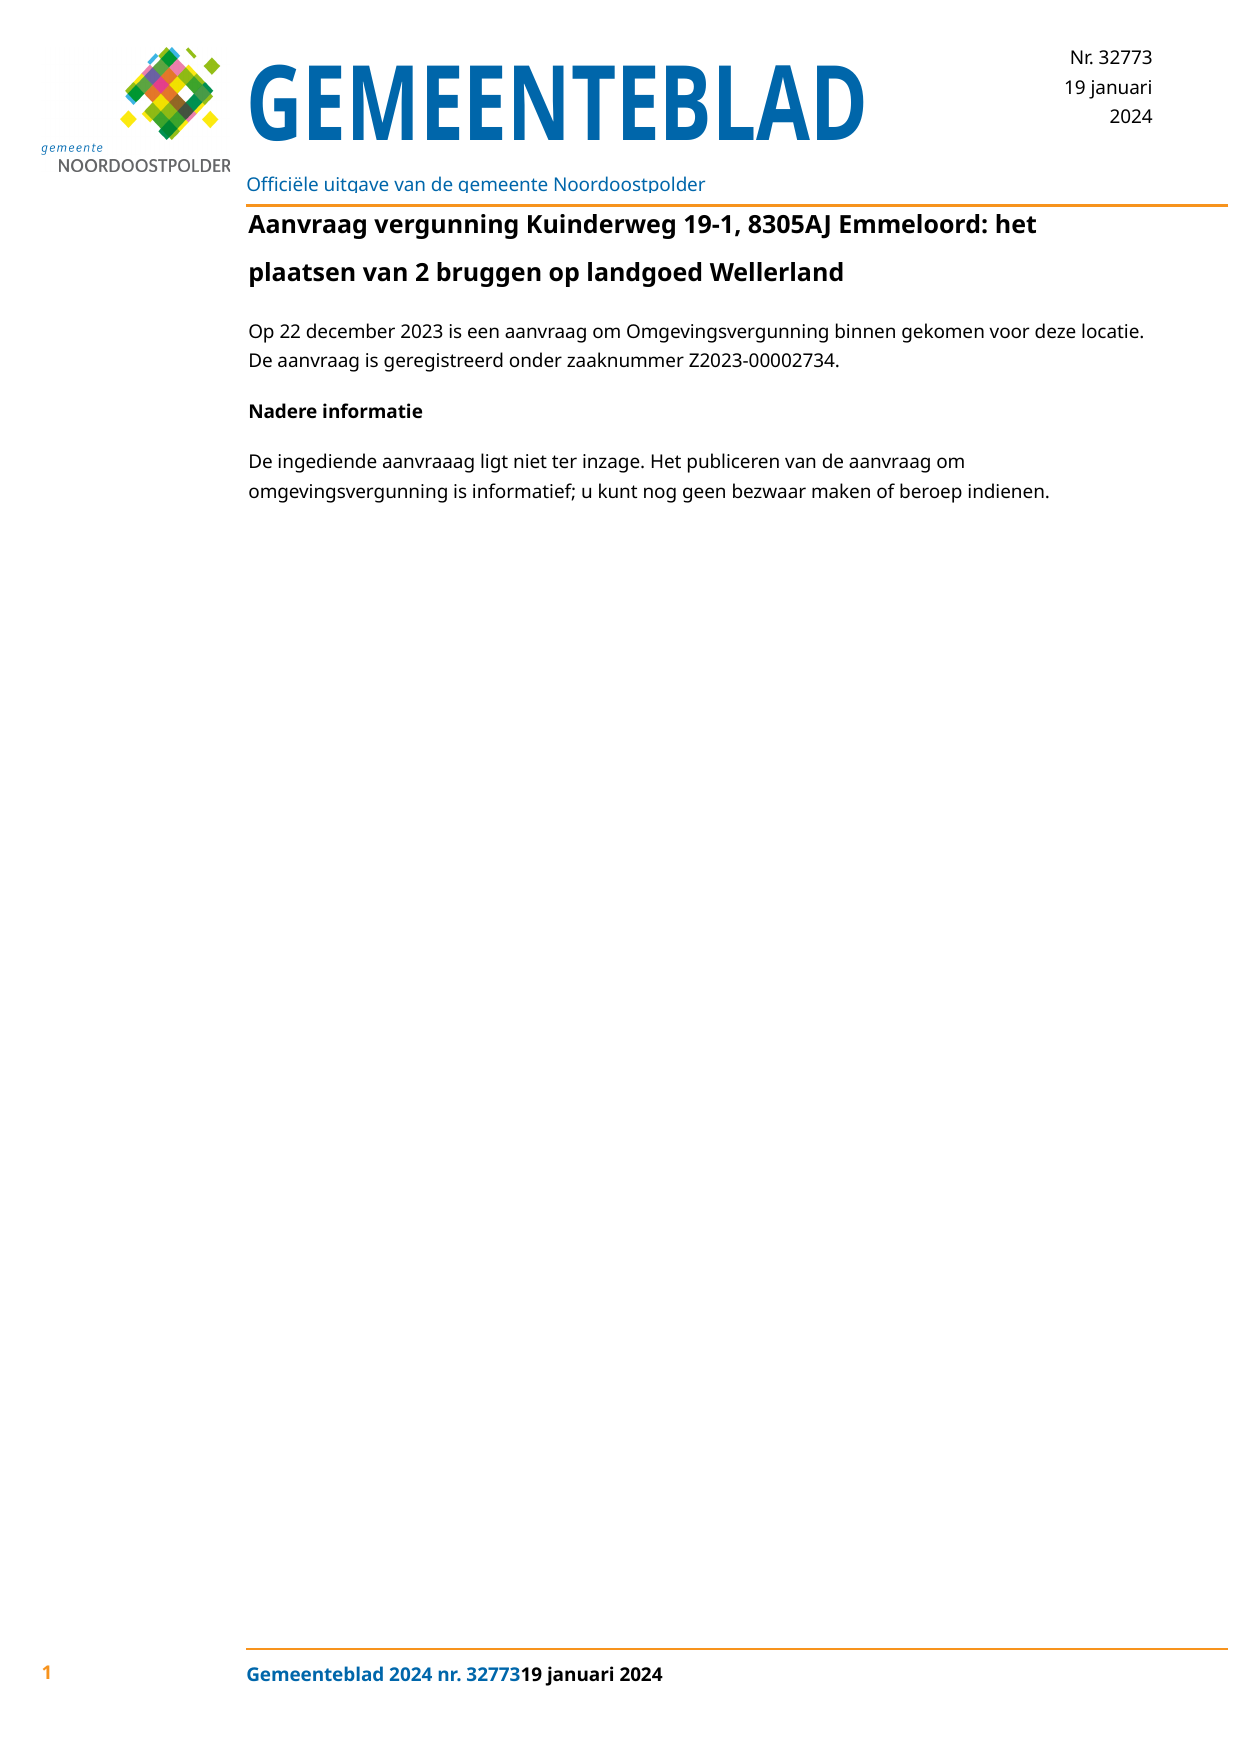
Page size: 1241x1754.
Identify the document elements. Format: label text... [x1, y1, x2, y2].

picture [41, 47, 231, 172]
text Nadere informatie [248, 398, 1152, 424]
text Aanvraag vergunning Kuinderweg 19-1, 8305AJ Emmeloord: het plaatsen van 2 bruggen op landgoed Wellerland [248, 207, 1152, 288]
text De ingediende aanvraaag ligt niet ter inzage. Het publiceren van de aanvraag om omgevingsvergunning is informatief; u kunt nog geen bezwaar maken of beroep indienen. [248, 448, 1152, 504]
text Op 22 december 2023 is een aanvraag om Omgevingsvergunning binnen gekomen voor deze locatie. De aanvraag is geregistreerd onder zaaknummer Z2023-00002734. [248, 318, 1152, 373]
